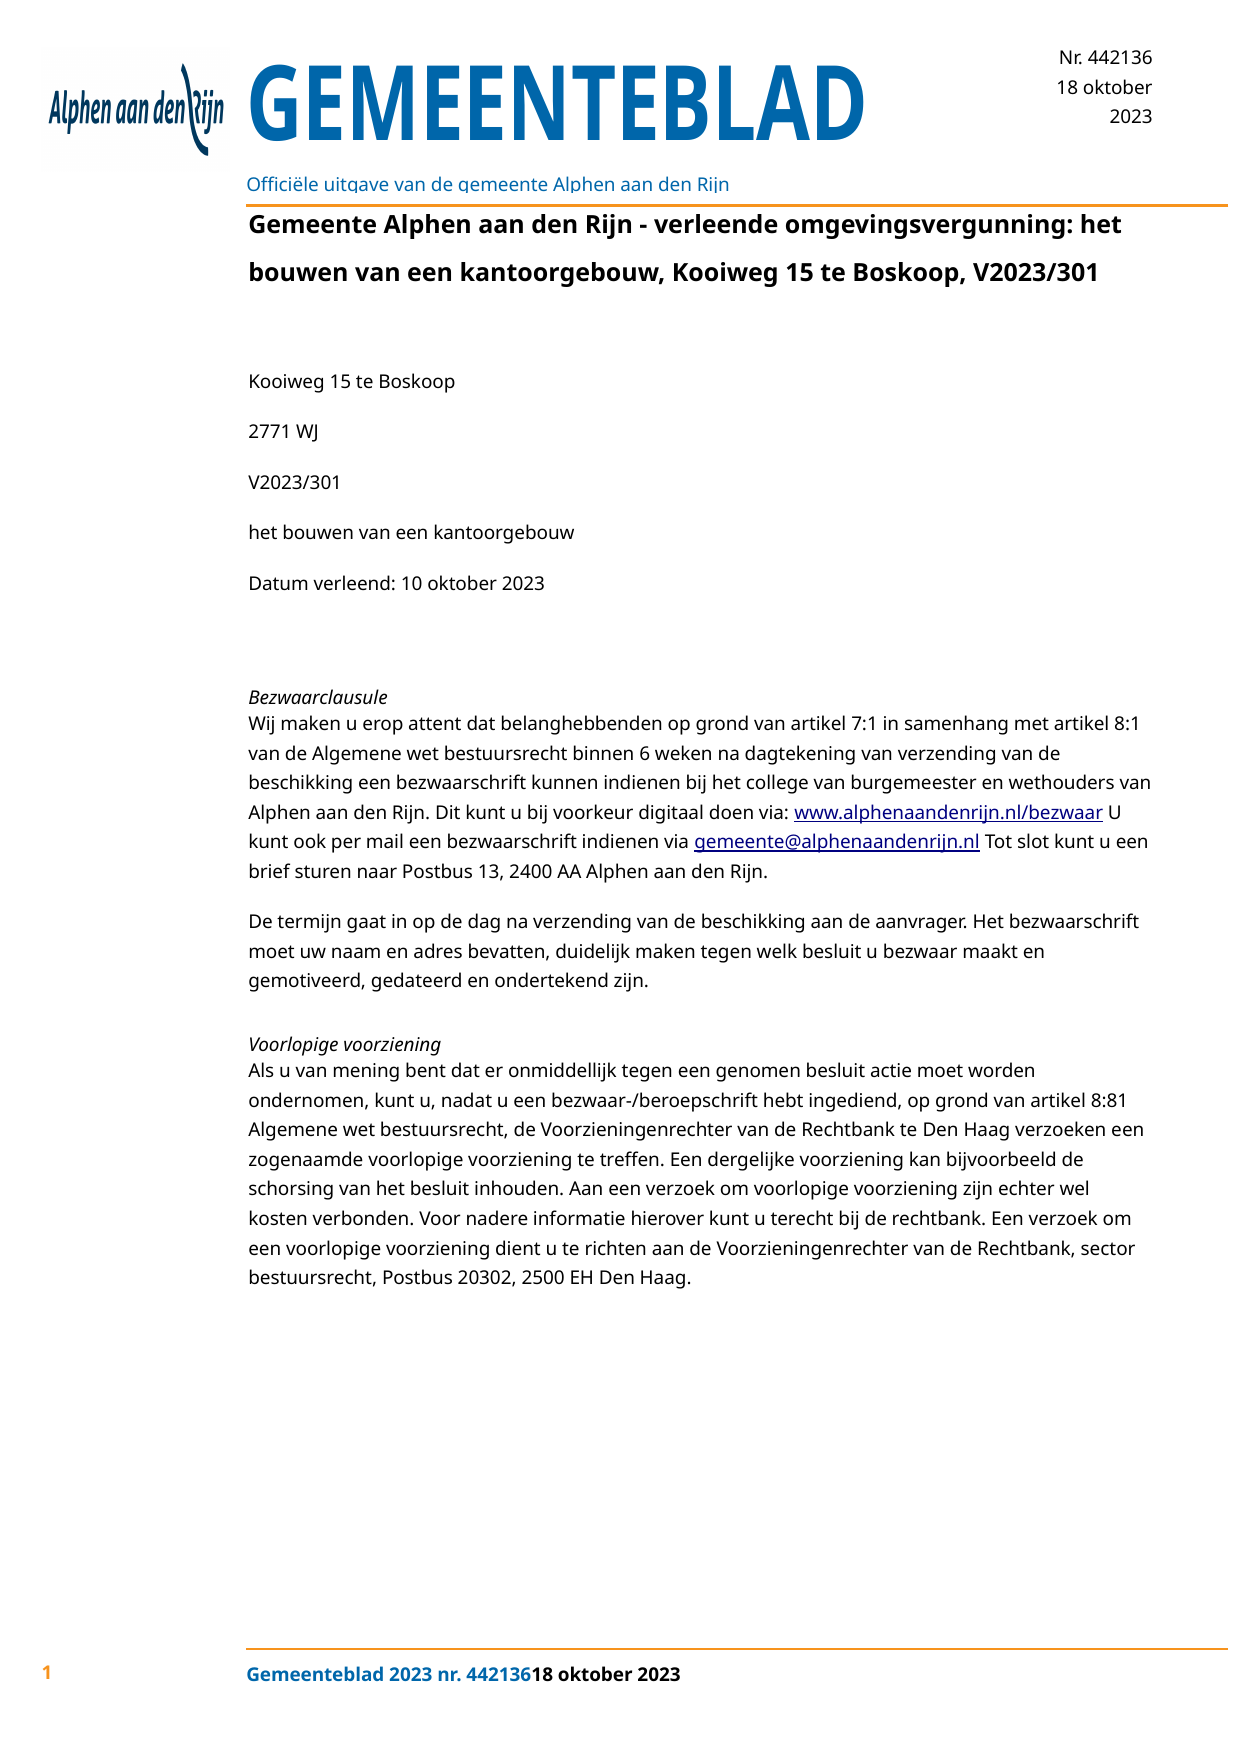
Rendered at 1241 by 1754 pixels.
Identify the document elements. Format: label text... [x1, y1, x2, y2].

text Kooiweg 15 te Boskoop [248, 368, 1152, 394]
text Voorlopige voorziening [248, 1032, 1152, 1057]
picture [41, 47, 231, 172]
text Gemeente Alphen aan den Rijn - verleende omgevingsvergunning: het bouwen van een kantoorgebouw, Kooiweg 15 te Boskoop, V2023/301 [248, 207, 1152, 288]
text het bouwen van een kantoorgebouw [248, 519, 1152, 545]
text De termijn gaat in op de dag na verzending van de beschikking aan de aanvrager. Het bezwaarschrift moet uw naam en adres bevatten, duidelijk maken tegen welk besluit u bezwaar maakt en gemotiveerd, gedateerd en ondertekend zijn. [248, 908, 1152, 993]
text V2023/301 [248, 469, 1152, 495]
text Datum verleend: 10 oktober 2023 [248, 570, 1152, 596]
text 2771 WJ [248, 419, 1152, 444]
text Als u van mening bent dat er onmiddellijk tegen een genomen besluit actie moet worden ondernomen, kunt u, nadat u een bezwaar-/beroepschrift hebt ingediend, op grond van artikel 8:81 Algemene wet bestuursrecht, de Voorzieningenrechter van de Rechtbank te Den Haag verzoeken een zogenaamde voorlopige voorziening te treffen. Een dergelijke voorziening kan bijvoorbeeld de schorsing van het besluit inhouden. Aan een verzoek om voorlopige voorziening zijn echter wel kosten verbonden. Voor nadere informatie hierover kunt u terecht bij de rechtbank. Een verzoek om een voorlopige voorziening dient u te richten aan de Voorzieningenrechter van de Rechtbank, sector bestuursrecht, Postbus 20302, 2500 EH Den Haag. [248, 1057, 1152, 1290]
text Wij maken u erop attent dat belanghebbenden op grond van artikel 7:1 in samenhang met artikel 8:1 van de Algemene wet bestuursrecht binnen 6 weken na dagtekening van verzending van de beschikking een bezwaarschrift kunnen indienen bij het college van burgemeester en wethouders van Alphen aan den Rijn. Dit kunt u bij voorkeur digitaal doen via: www.alphenaandenrijn.nl/bezwaar U kunt ook per mail een bezwaarschrift indienen via gemeente@alphenaandenrijn.nl Tot slot kunt u een brief sturen naar Postbus 13, 2400 AA Alphen aan den Rijn. [248, 710, 1152, 884]
text Bezwaarclausule [248, 684, 1152, 710]
